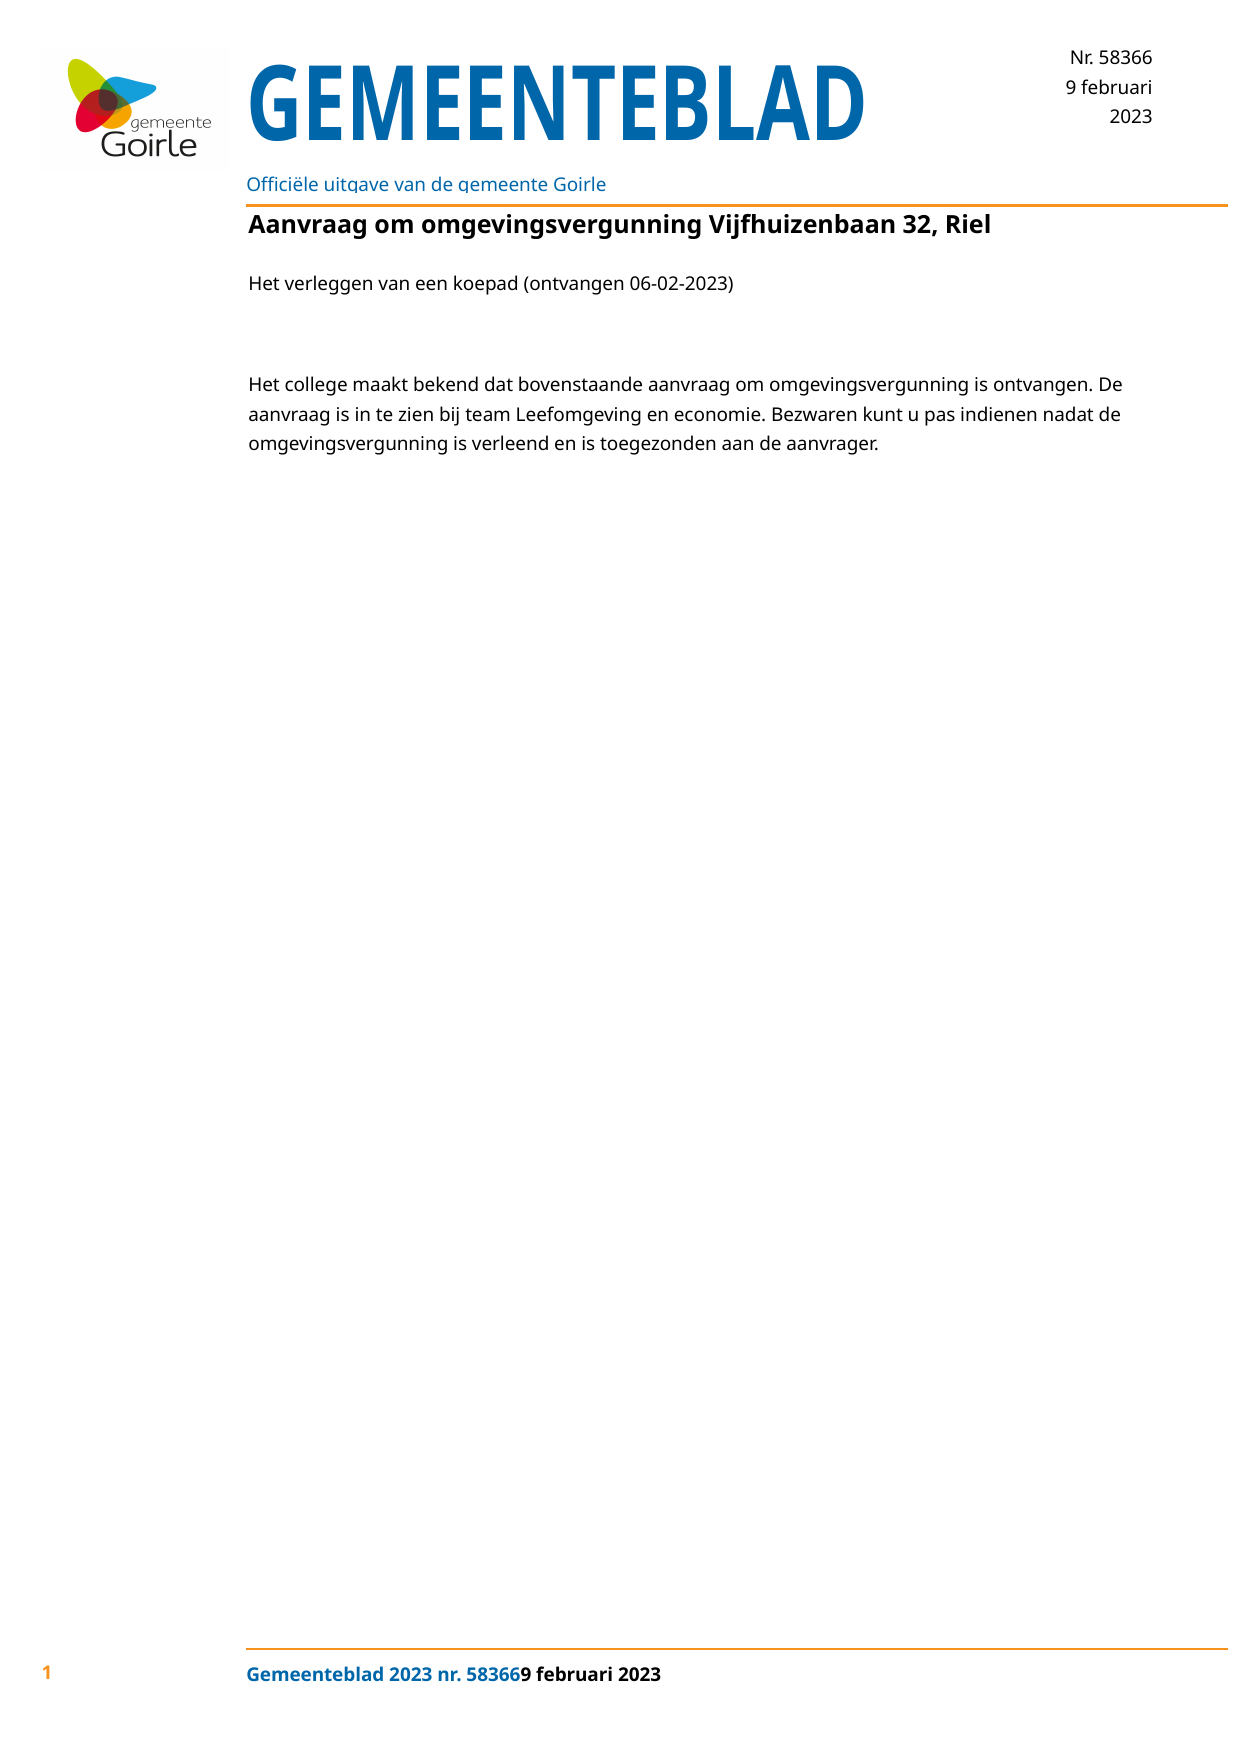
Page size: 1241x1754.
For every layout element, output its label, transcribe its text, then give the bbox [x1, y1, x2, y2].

text Het college maakt bekend dat bovenstaande aanvraag om omgevingsvergunning is ontvangen. De aanvraag is in te zien bij team Leefomgeving en economie. Bezwaren kunt u pas indienen nadat de omgevingsvergunning is verleend en is toegezonden aan de aanvrager. [248, 371, 1152, 456]
picture [41, 47, 231, 172]
text Het verleggen van een koepad (ontvangen 06-02-2023) [248, 270, 1152, 296]
text Aanvraag om omgevingsvergunning Vijfhuizenbaan 32, Riel [248, 207, 1152, 241]
